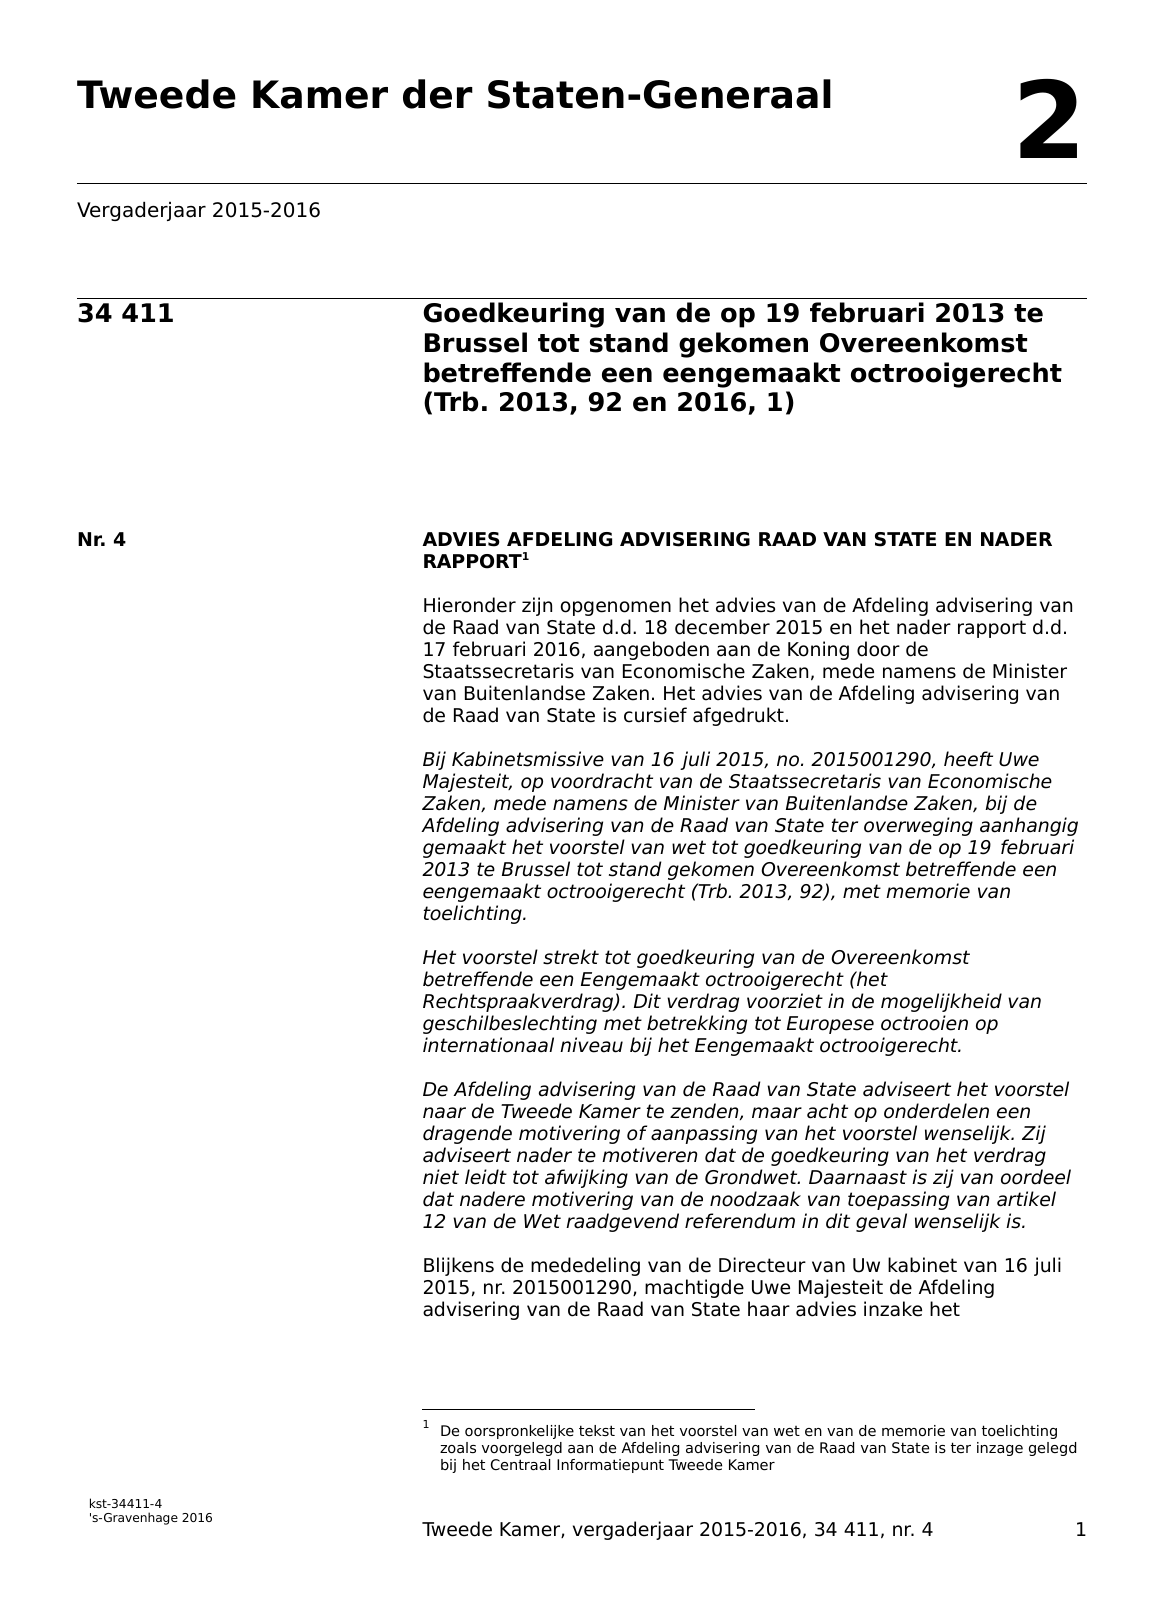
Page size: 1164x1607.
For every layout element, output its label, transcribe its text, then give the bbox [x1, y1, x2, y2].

table_cell Vergaderjaar 2015-2016 [77, 184, 1087, 298]
subtitle 34 411 Goedkeuring van de op 19 februari 2013 te Brussel tot stand gekomen Overeenkomst betreffende een eengemaakt octrooigerecht (Trb. 2013, 92 en 2016, 1) [77, 299, 1087, 418]
text Blijkens de mededeling van de Directeur van Uw kabinet van 16 juli 2015, nr. 2015001290, machtigde Uwe Majesteit de Afdeling advisering van de Raad van State haar advies inzake het [422, 1255, 1087, 1321]
subtitle Nr. 4 ADVIES AFDELING ADVISERING RAAD VAN STATE EN NADER RAPPORT [77, 529, 1087, 573]
text De oorspronkelijke tekst van het voorstel van wet en van de memorie van toelichting zoals voorgelegd aan de Afdeling advisering van de Raad van State is ter inzage gelegd bij het Centraal Informatiepunt Tweede Kamer [422, 1418, 1087, 1474]
text kst-34411-4 [88, 1497, 323, 1511]
table_header 2 [886, 59, 1087, 183]
text Bij Kabinetsmissive van 16 juli 2015, no. 2015001290, heeft Uwe Majesteit, op voordracht van de Staatssecretaris van Economische Zaken, mede namens de Minister van Buitenlandse Zaken, bij de Afdeling advisering van de Raad van State ter overweging aanhangig gemaakt het voorstel van wet tot goedkeuring van de op 19 februari 2013 te Brussel tot stand gekomen Overeenkomst betreffende een eengemaakt octrooigerecht (Trb. 2013, 92), met memorie van toelichting. [422, 749, 1087, 925]
text 's-Gravenhage 2016 [88, 1511, 323, 1525]
table_header Tweede Kamer der Staten-Generaal [77, 59, 886, 183]
text Hieronder zijn opgenomen het advies van de Afdeling advisering van de Raad van State d.d. 18 december 2015 en het nader rapport d.d. 17 februari 2016, aangeboden aan de Koning door de Staatssecretaris van Economische Zaken, mede namens de Minister van Buitenlandse Zaken. Het advies van de Afdeling advisering van de Raad van State is cursief afgedrukt. [422, 595, 1087, 727]
text Het voorstel strekt tot goedkeuring van de Overeenkomst betreffende een Eengemaakt octrooigerecht (het Rechtspraakverdrag). Dit verdrag voorziet in de mogelijkheid van geschilbeslechting met betrekking tot Europese octrooien op internationaal niveau bij het Eengemaakt octrooigerecht. [422, 947, 1087, 1057]
text De Afdeling advisering van de Raad van State adviseert het voorstel naar de Tweede Kamer te zenden, maar acht op onderdelen een dragende motivering of aanpassing van het voorstel wenselijk. Zij adviseert nader te motiveren dat de goedkeuring van het verdrag niet leidt tot afwijking van de Grondwet. Daarnaast is zij van oordeel dat nadere motivering van de noodzaak van toepassing van artikel 12 van de Wet raadgevend referendum in dit geval wenselijk is. [422, 1079, 1087, 1233]
